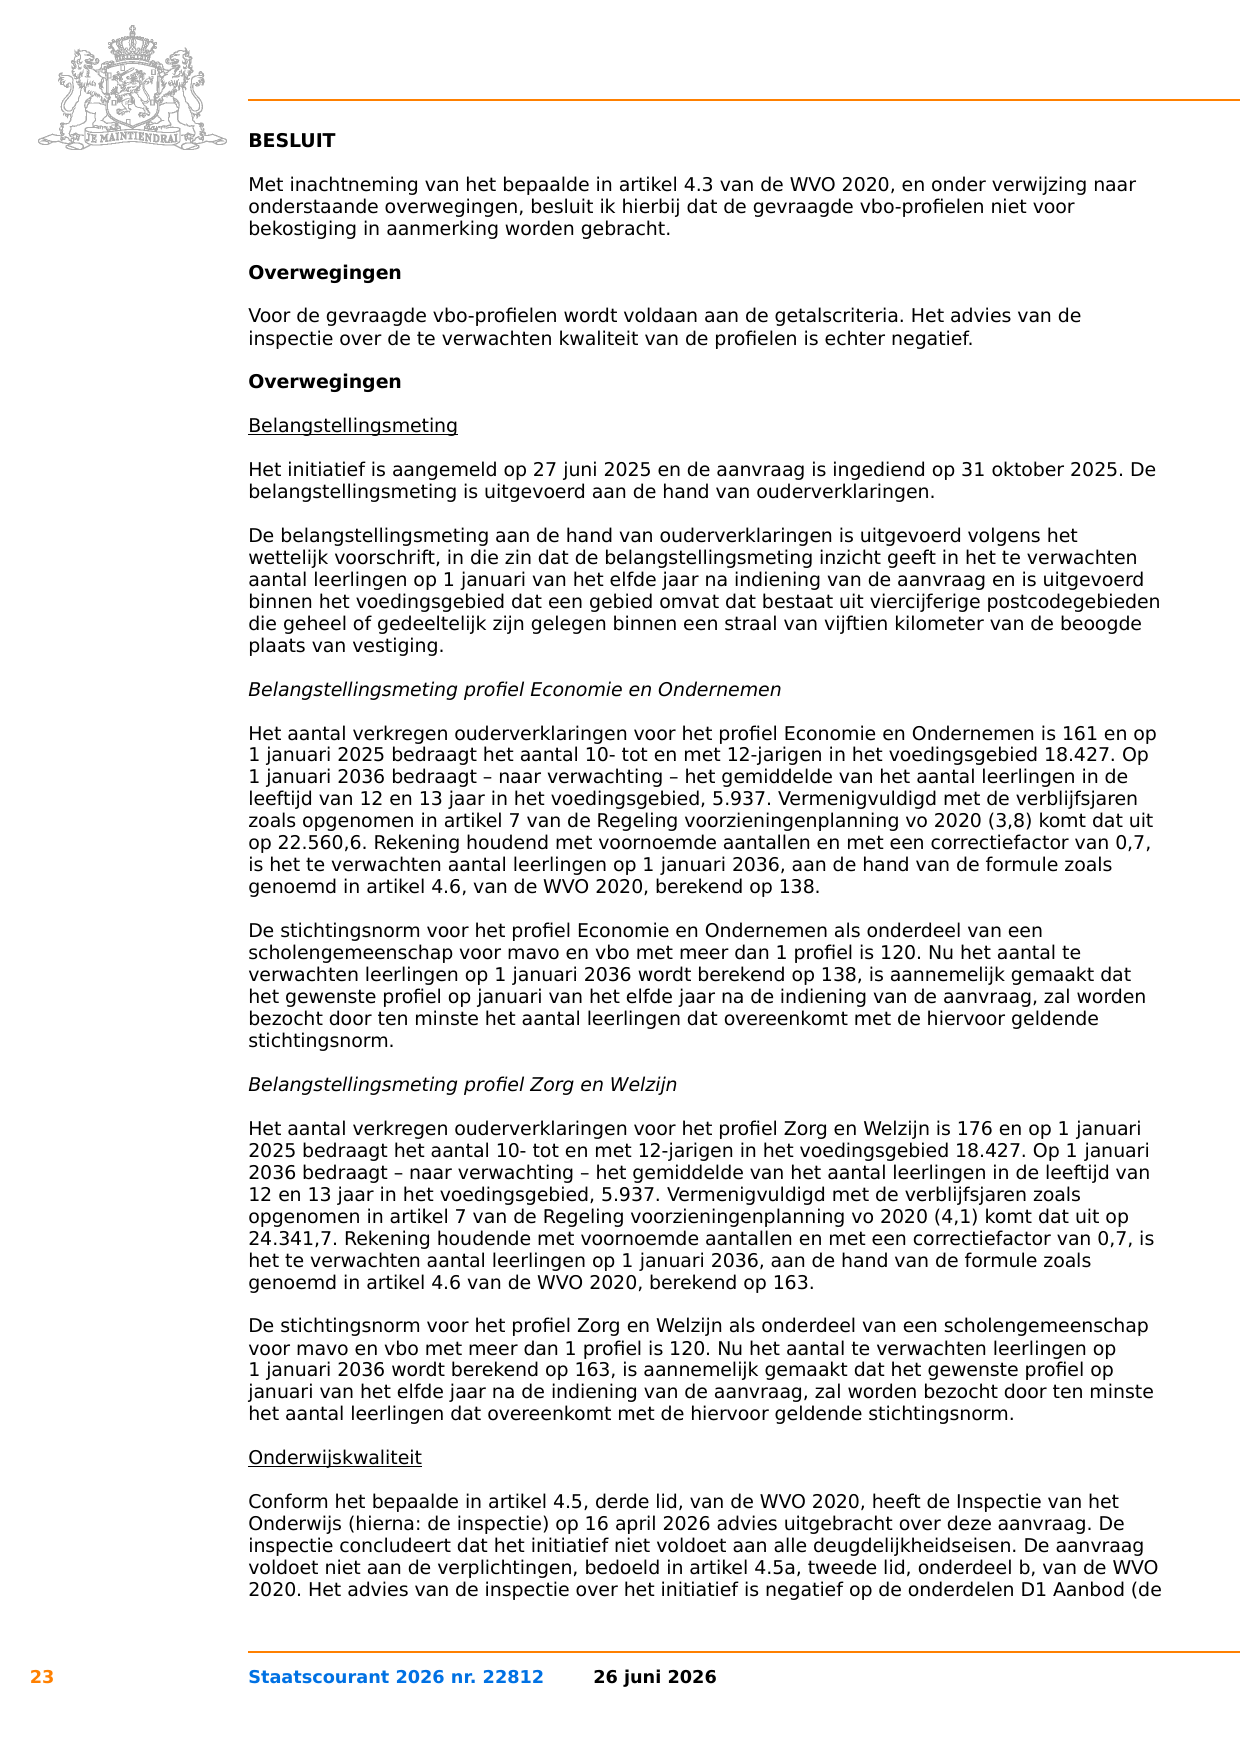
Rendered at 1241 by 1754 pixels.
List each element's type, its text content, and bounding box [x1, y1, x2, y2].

text De stichtingsnorm voor het profiel Economie en Ondernemen als onderdeel van een scholengemeenschap voor mavo en vbo met meer dan 1 profiel is 120. Nu het aantal te verwachten leerlingen op 1 januari 2036 wordt berekend op 138, is aannemelijk gemaakt dat het gewenste profiel op januari van het elfde jaar na de indiening van de aanvraag, zal worden bezocht door ten minste het aantal leerlingen dat overeenkomt met de hiervoor geldende stichtingsnorm. [248, 920, 1163, 1052]
subtitle Belangstellingsmeting profiel Zorg en Welzijn [248, 1074, 1163, 1096]
text De belangstellingsmeting aan de hand van ouderverklaringen is uitgevoerd volgens het wettelijk voorschrift, in die zin dat de belangstellingsmeting inzicht geeft in het te verwachten aantal leerlingen op 1 januari van het elfde jaar na indiening van de aanvraag en is uitgevoerd binnen het voedingsgebied dat een gebied omvat dat bestaat uit viercijferige postcodegebieden die geheel of gedeeltelijk zijn gelegen binnen een straal van vijftien kilometer van de beoogde plaats van vestiging. [248, 525, 1163, 657]
text Het aantal verkregen ouderverklaringen voor het profiel Zorg en Welzijn is 176 en op 1 januari 2025 bedraagt het aantal 10- tot en met 12-jarigen in het voedingsgebied 18.427. Op 1 januari 2036 bedraagt – naar verwachting – het gemiddelde van het aantal leerlingen in de leeftijd van 12 en 13 jaar in het voedingsgebied, 5.937. Vermenigvuldigd met de verblijfsjaren zoals opgenomen in artikel 7 van de Regeling voorzieningenplanning vo 2020 (4,1) komt dat uit op 24.341,7. Rekening houdende met voornoemde aantallen en met een correctiefactor van 0,7, is het te verwachten aantal leerlingen op 1 januari 2036, aan de hand van de formule zoals genoemd in artikel 4.6 van de WVO 2020, berekend op 163. [248, 1118, 1163, 1293]
subtitle Belangstellingsmeting [248, 415, 1163, 437]
text Conform het bepaalde in artikel 4.5, derde lid, van de WVO 2020, heeft de Inspectie van het Onderwijs (hierna: de inspectie) op 16 april 2026 advies uitgebracht over deze aanvraag. De inspectie concludeert dat het initiatief niet voldoet aan alle deugdelijkheidseisen. De aanvraag voldoet niet aan de verplichtingen, bedoeld in artikel 4.5a, tweede lid, onderdeel b, van de WVO 2020. Het advies van de inspectie over het initiatief is negatief op de onderdelen D1 Aanbod (de [248, 1491, 1163, 1601]
picture [38, 25, 227, 150]
subtitle BESLUIT [248, 130, 1163, 152]
subtitle Overwegingen [248, 262, 1163, 283]
subtitle Overwegingen [248, 371, 1163, 393]
text Met inachtneming van het bepaalde in artikel 4.3 van de WVO 2020, en onder verwijzing naar onderstaande overwegingen, besluit ik hierbij dat de gevraagde vbo-profielen niet voor bekostiging in aanmerking worden gebracht. [248, 174, 1163, 240]
text Voor de gevraagde vbo-profielen wordt voldaan aan de getalscriteria. Het advies van de inspectie over de te verwachten kwaliteit van de profielen is echter negatief. [248, 305, 1163, 349]
text Het aantal verkregen ouderverklaringen voor het profiel Economie en Ondernemen is 161 en op 1 januari 2025 bedraagt het aantal 10- tot en met 12-jarigen in het voedingsgebied 18.427. Op 1 januari 2036 bedraagt – naar verwachting – het gemiddelde van het aantal leerlingen in de leeftijd van 12 en 13 jaar in het voedingsgebied, 5.937. Vermenigvuldigd met de verblijfsjaren zoals opgenomen in artikel 7 van de Regeling voorzieningenplanning vo 2020 (3,8) komt dat uit op 22.560,6. Rekening houdend met voornoemde aantallen en met een correctiefactor van 0,7, is het te verwachten aantal leerlingen op 1 januari 2036, aan de hand van de formule zoals genoemd in artikel 4.6, van de WVO 2020, berekend op 138. [248, 722, 1163, 898]
subtitle Belangstellingsmeting profiel Economie en Ondernemen [248, 678, 1163, 701]
subtitle Onderwijskwaliteit [248, 1447, 1163, 1469]
text De stichtingsnorm voor het profiel Zorg en Welzijn als onderdeel van een scholengemeenschap voor mavo en vbo met meer dan 1 profiel is 120. Nu het aantal te verwachten leerlingen op 1 januari 2036 wordt berekend op 163, is aannemelijk gemaakt dat het gewenste profiel op januari van het elfde jaar na de indiening van de aanvraag, zal worden bezocht door ten minste het aantal leerlingen dat overeenkomt met de hiervoor geldende stichtingsnorm. [248, 1315, 1163, 1425]
text Het initiatief is aangemeld op 27 juni 2025 en de aanvraag is ingediend op 31 oktober 2025. De belangstellingsmeting is uitgevoerd aan de hand van ouderverklaringen. [248, 459, 1163, 503]
